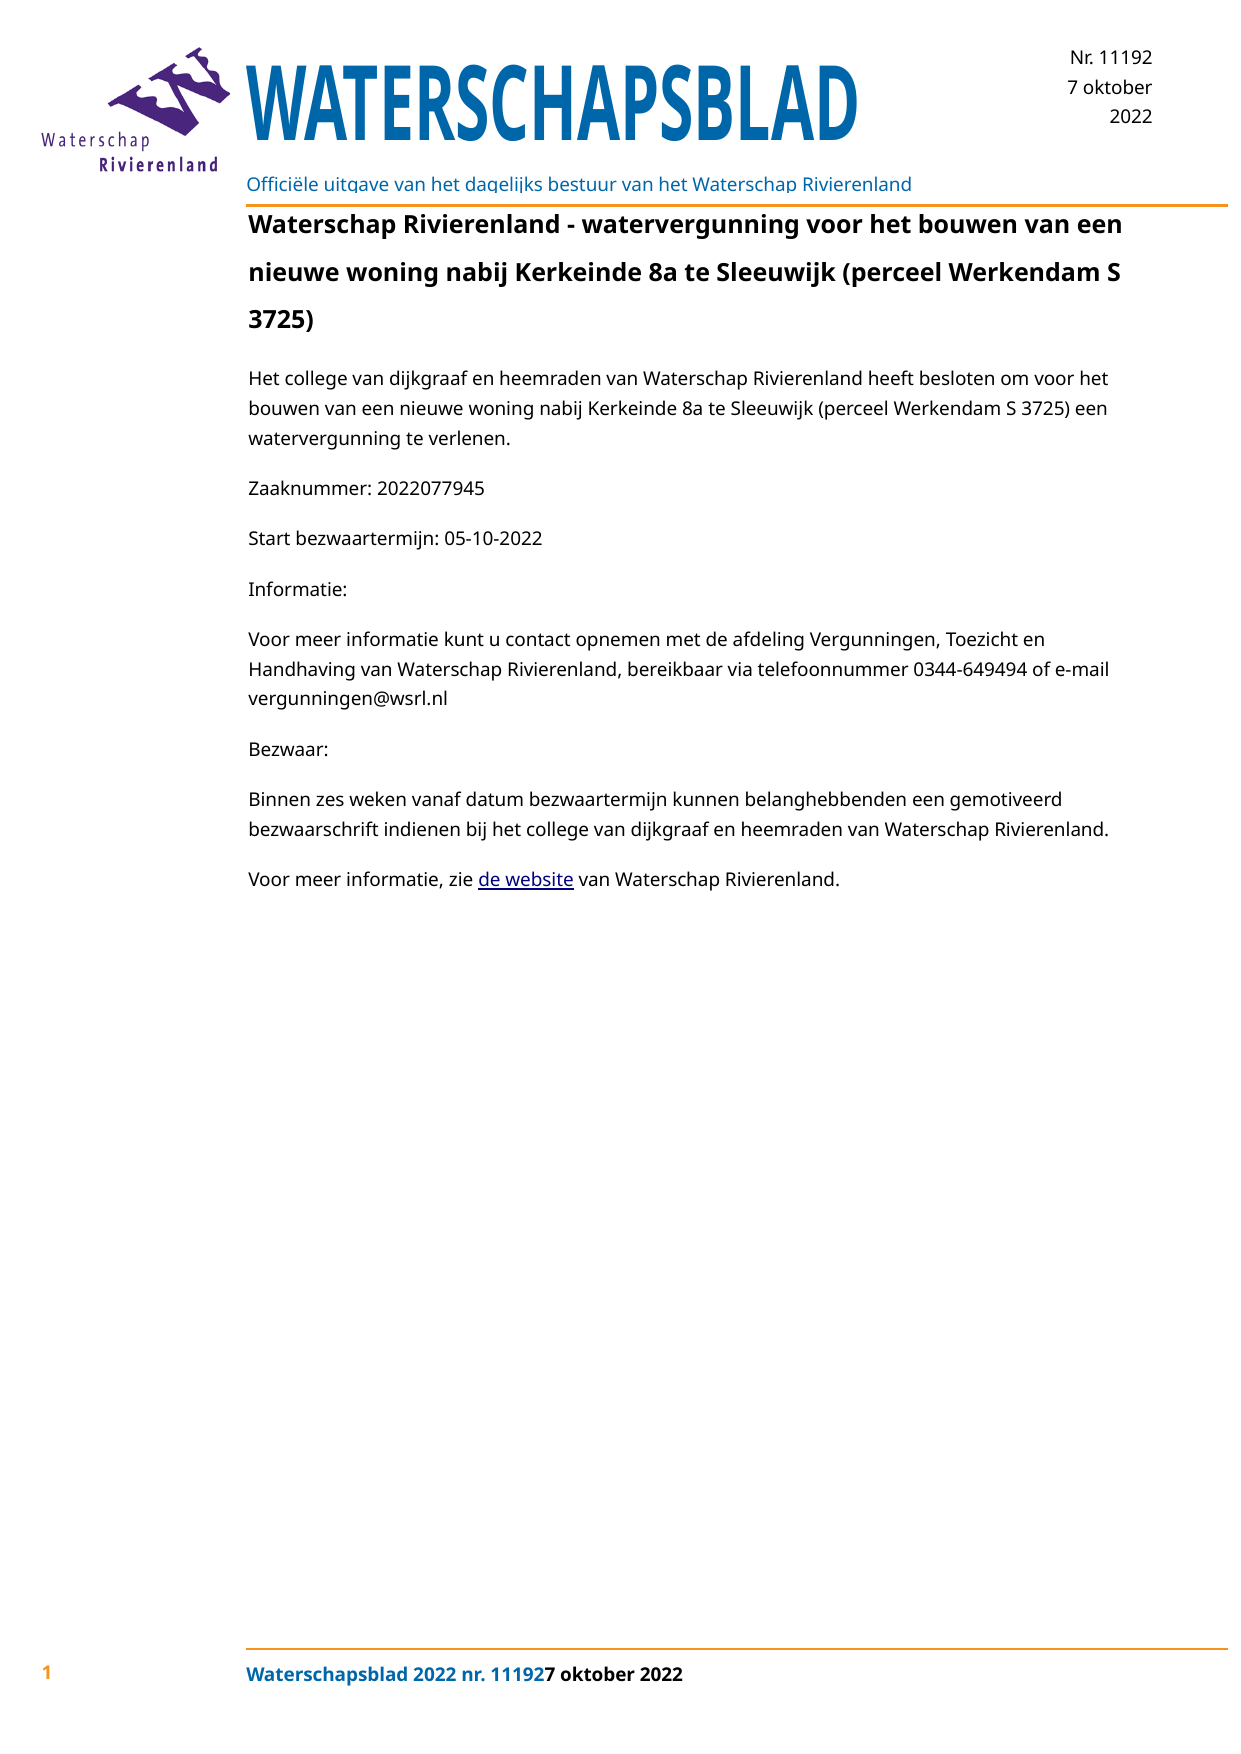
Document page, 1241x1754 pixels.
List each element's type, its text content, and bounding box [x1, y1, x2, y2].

text Het college van dijkgraaf en heemraden van Waterschap Rivierenland heeft besloten om voor het bouwen van een nieuwe woning nabij Kerkeinde 8a te Sleeuwijk (perceel Werkendam S 3725) een watervergunning te verlenen. [248, 366, 1152, 450]
text Voor meer informatie kunt u contact opnemen met de afdeling Vergunningen, Toezicht en Handhaving van Waterschap Rivierenland, bereikbaar via telefoonnummer 0344-649494 of e-mail vergunningen@wsrl.nl [248, 626, 1152, 711]
text Voor meer informatie, zie de website van Waterschap Rivierenland. [248, 866, 1152, 892]
text Informatie: [248, 576, 1152, 602]
text Bezwaar: [248, 736, 1152, 762]
text Binnen zes weken vanaf datum bezwaartermijn kunnen belanghebbenden een gemotiveerd bezwaarschrift indienen bij het college van dijkgraaf en heemraden van Waterschap Rivierenland. [248, 786, 1152, 842]
text Zaaknummer: 2022077945 [248, 475, 1152, 501]
text Start bezwaartermijn: 05-10-2022 [248, 526, 1152, 551]
picture [41, 47, 231, 172]
text Waterschap Rivierenland - watervergunning voor het bouwen van een nieuwe woning nabij Kerkeinde 8a te Sleeuwijk (perceel Werkendam S 3725) [248, 207, 1152, 336]
